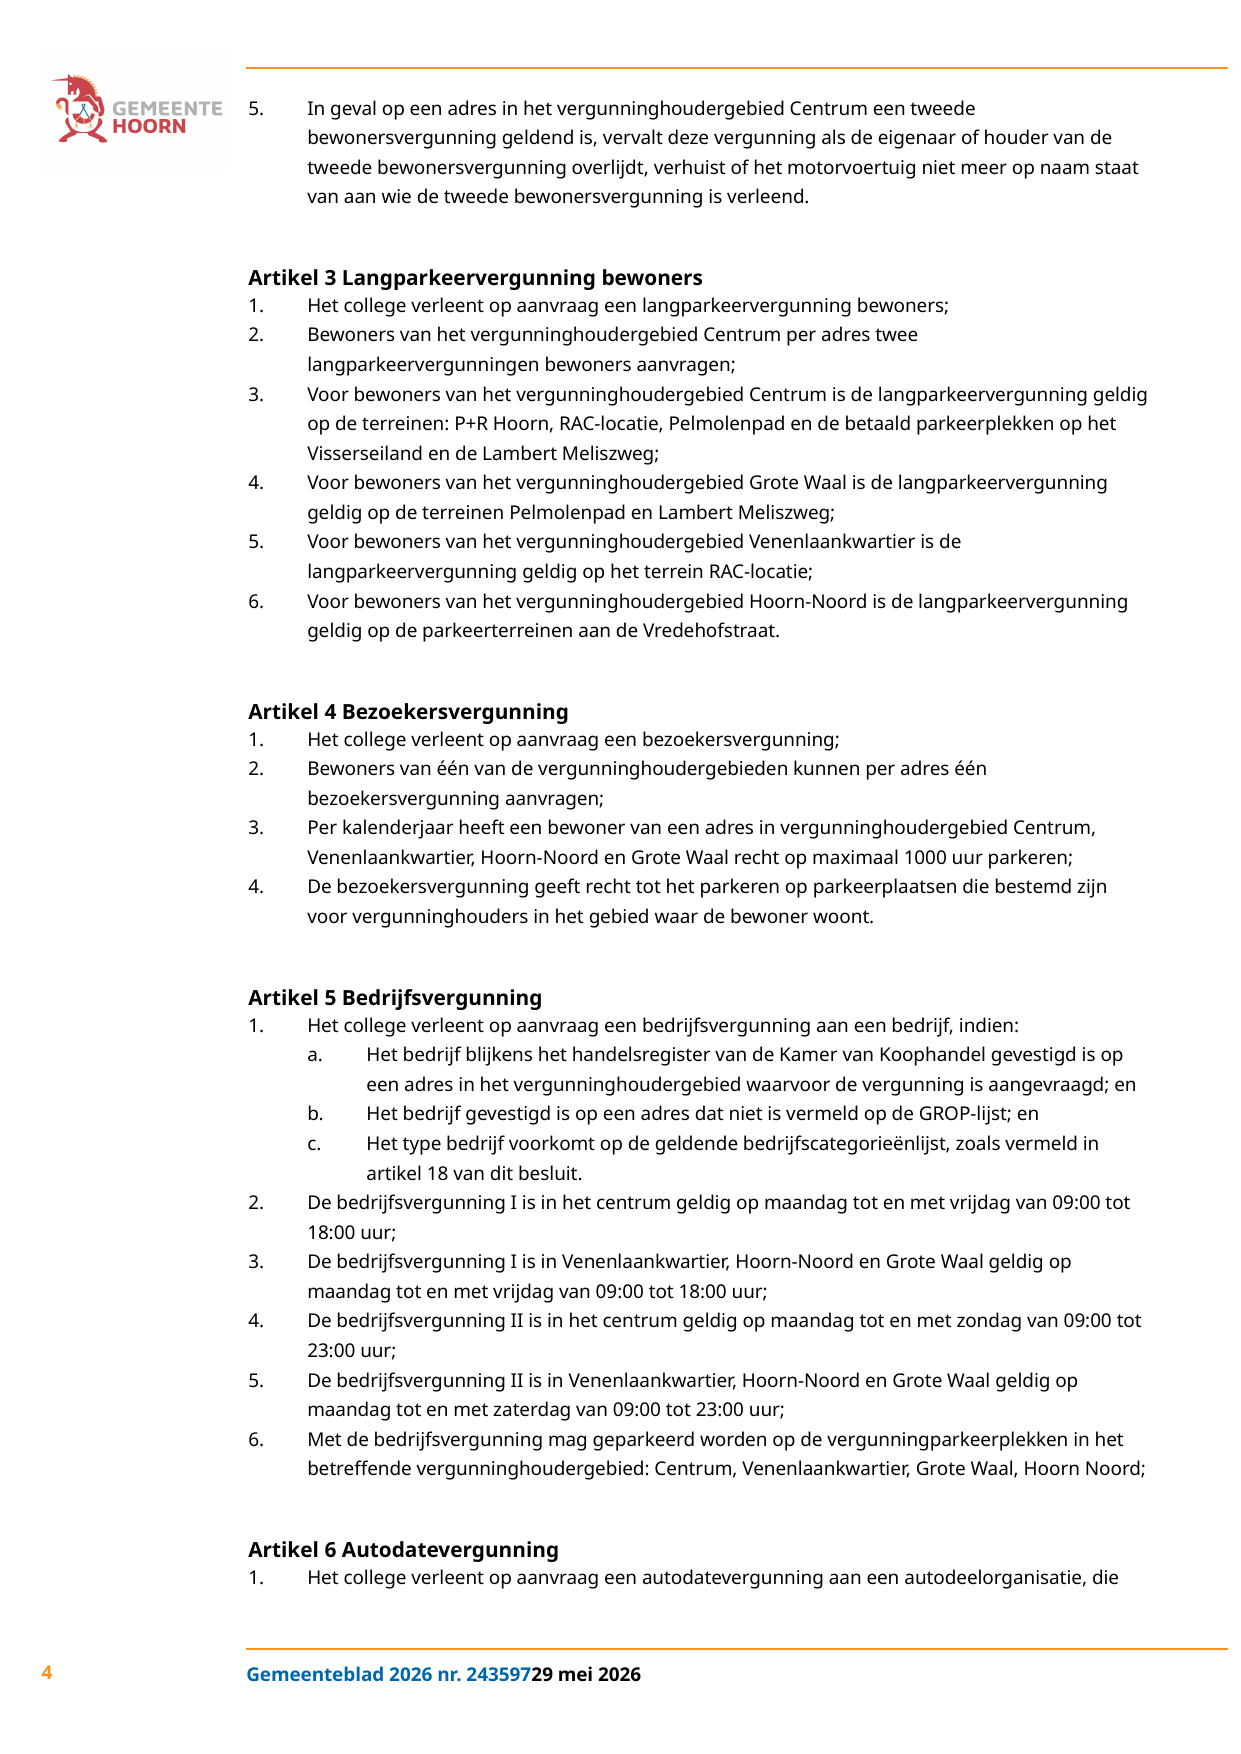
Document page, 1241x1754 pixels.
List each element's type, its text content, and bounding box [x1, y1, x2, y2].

list Het bedrijf gevestigd is op een adres dat niet is vermeld op de GROP-lijst; en [307, 1101, 1152, 1126]
list De bedrijfsvergunning II is in Venenlaankwartier, Hoorn-Noord en Grote Waal geldig op maandag tot en met zaterdag van 09:00 tot 23:00 uur; [248, 1367, 1152, 1422]
list De bedrijfsvergunning II is in het centrum geldig op maandag tot en met zondag van 09:00 tot 23:00 uur; [248, 1308, 1152, 1363]
list Het college verleent op aanvraag een langparkeervergunning bewoners; [248, 292, 1152, 318]
list Voor bewoners van het vergunninghoudergebied Grote Waal is de langparkeervergunning geldig op de terreinen Pelmolenpad en Lambert Meliszweg; [248, 469, 1152, 525]
list In geval op een adres in het vergunninghoudergebied Centrum een tweede bewonersvergunning geldend is, vervalt deze vergunning als de eigenaar of houder van de tweede bewonersvergunning overlijdt, verhuist of het motorvoertuig niet meer op naam staat van aan wie de tweede bewonersvergunning is verleend. [248, 95, 1152, 209]
list Het bedrijf blijkens het handelsregister van de Kamer van Koophandel gevestigd is op een adres in het vergunninghoudergebied waarvoor de vergunning is aangevraagd; en [307, 1041, 1152, 1097]
text Artikel 4 Bezoekersvergunning [248, 697, 1152, 726]
list Het college verleent op aanvraag een bezoekersvergunning; [248, 726, 1152, 752]
list Voor bewoners van het vergunninghoudergebied Centrum is de langparkeervergunning geldig op de terreinen: P+R Hoorn, RAC-locatie, Pelmolenpad en de betaald parkeerplekken op het Visserseiland en de Lambert Meliszweg; [248, 381, 1152, 466]
list Voor bewoners van het vergunninghoudergebied Hoorn-Noord is de langparkeervergunning geldig op de parkeerterreinen aan de Vredehofstraat. [248, 588, 1152, 643]
list De bezoekersvergunning geeft recht tot het parkeren op parkeerplaatsen die bestemd zijn voor vergunninghouders in het gebied waar de bewoner woont. [248, 874, 1152, 929]
text Artikel 6 Autodatevergunning [248, 1536, 1152, 1564]
text Artikel 3 Langparkeervergunning bewoners [248, 263, 1152, 292]
list De bedrijfsvergunning I is in Venenlaankwartier, Hoorn-Noord en Grote Waal geldig op maandag tot en met vrijdag van 09:00 tot 18:00 uur; [248, 1248, 1152, 1304]
list Bewoners van één van de vergunninghoudergebieden kunnen per adres één bezoekersvergunning aanvragen; [248, 755, 1152, 811]
list Het college verleent op aanvraag een autodatevergunning aan een autodeelorganisatie, die [248, 1564, 1152, 1590]
list Bewoners van het vergunninghoudergebied Centrum per adres twee langparkeervergunningen bewoners aanvragen; [248, 322, 1152, 377]
list De bedrijfsvergunning I is in het centrum geldig op maandag tot en met vrijdag van 09:00 tot 18:00 uur; [248, 1189, 1152, 1244]
list Het type bedrijf voorkomt op de geldende bedrijfscategorieënlijst, zoals vermeld in artikel 18 van dit besluit. [307, 1130, 1152, 1185]
text Artikel 5 Bedrijfsvergunning [248, 983, 1152, 1012]
list Het college verleent op aanvraag een bedrijfsvergunning aan een bedrijf, indien: [248, 1012, 1152, 1037]
list Met de bedrijfsvergunning mag geparkeerd worden op de vergunningparkeerplekken in het betreffende vergunninghoudergebied: Centrum, Venenlaankwartier, Grote Waal, Hoorn Noord; [248, 1426, 1152, 1481]
picture [41, 47, 231, 172]
list Per kalenderjaar heeft een bewoner van een adres in vergunninghoudergebied Centrum, Venenlaankwartier, Hoorn-Noord en Grote Waal recht op maximaal 1000 uur parkeren; [248, 814, 1152, 870]
list Voor bewoners van het vergunninghoudergebied Venenlaankwartier is de langparkeervergunning geldig op het terrein RAC-locatie; [248, 529, 1152, 584]
